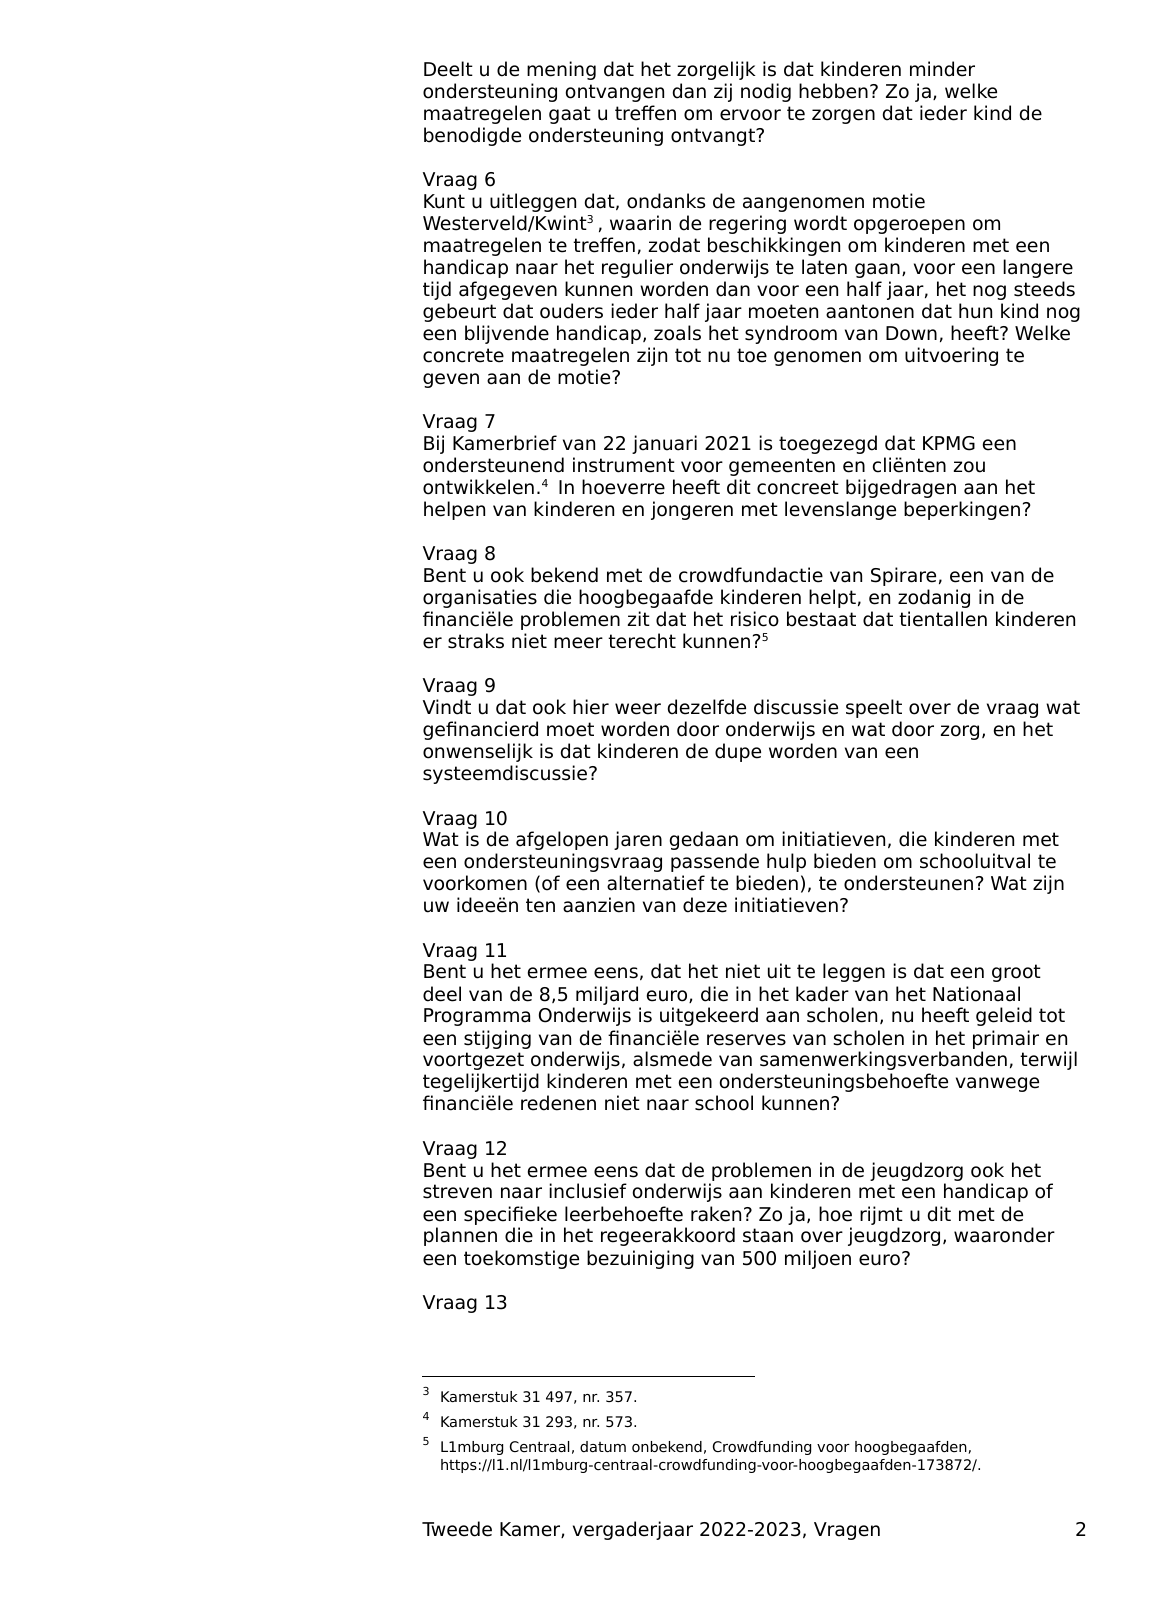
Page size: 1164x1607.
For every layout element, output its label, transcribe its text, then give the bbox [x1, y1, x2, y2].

text Bij Kamerbrief van 22 januari 2021 is toegezegd dat KPMG een ondersteunend instrument voor gemeenten en cliënten zou ontwikkelen. In hoeverre heeft dit concreet bijgedragen aan het helpen van kinderen en jongeren met levenslange beperkingen? [422, 433, 1087, 521]
text Vraag 9 [422, 675, 1087, 697]
text Vraag 8 [422, 543, 1087, 565]
text Kamerstuk 31 293, nr. 573. [422, 1410, 1087, 1432]
text Bent u het ermee eens dat de problemen in de jeugdzorg ook het streven naar inclusief onderwijs aan kinderen met een handicap of een specifieke leerbehoefte raken? Zo ja, hoe rijmt u dit met de plannen die in het regeerakkoord staan over jeugdzorg, waaronder een toekomstige bezuiniging van 500 miljoen euro? [422, 1159, 1087, 1269]
text Deelt u de mening dat het zorgelijk is dat kinderen minder ondersteuning ontvangen dan zij nodig hebben? Zo ja, welke maatregelen gaat u treffen om ervoor te zorgen dat ieder kind de benodigde ondersteuning ontvangt? [422, 59, 1087, 147]
text Vraag 6 [422, 169, 1087, 191]
text Vindt u dat ook hier weer dezelfde discussie speelt over de vraag wat gefinancierd moet worden door onderwijs en wat door zorg, en het onwenselijk is dat kinderen de dupe worden van een systeemdiscussie? [422, 697, 1087, 785]
text Kunt u uitleggen dat, ondanks de aangenomen motie Westerveld/Kwint, waarin de regering wordt opgeroepen om maatregelen te treffen, zodat beschikkingen om kinderen met een handicap naar het regulier onderwijs te laten gaan, voor een langere tijd afgegeven kunnen worden dan voor een half jaar, het nog steeds gebeurt dat ouders ieder half jaar moeten aantonen dat hun kind nog een blijvende handicap, zoals het syndroom van Down, heeft? Welke concrete maatregelen zijn tot nu toe genomen om uitvoering te geven aan de motie? [422, 191, 1087, 389]
text Vraag 7 [422, 411, 1087, 433]
text Wat is de afgelopen jaren gedaan om initiatieven, die kinderen met een ondersteuningsvraag passende hulp bieden om schooluitval te voorkomen (of een alternatief te bieden), te ondersteunen? Wat zijn uw ideeën ten aanzien van deze initiatieven? [422, 829, 1087, 917]
text Vraag 13 [422, 1292, 1087, 1313]
text Vraag 10 [422, 807, 1087, 829]
text Vraag 11 [422, 939, 1087, 961]
text Kamerstuk 31 497, nr. 357. [422, 1385, 1087, 1407]
text L1mburg Centraal, datum onbekend, Crowdfunding voor hoogbegaafden, https://l1.nl/l1mburg-centraal-crowdfunding-voor-hoogbegaafden-173872/. [422, 1435, 1087, 1474]
text Bent u ook bekend met de crowdfundactie van Spirare, een van de organisaties die hoogbegaafde kinderen helpt, en zodanig in de financiële problemen zit dat het risico bestaat dat tientallen kinderen er straks niet meer terecht kunnen? [422, 565, 1087, 653]
text Vraag 12 [422, 1137, 1087, 1159]
text Bent u het ermee eens, dat het niet uit te leggen is dat een groot deel van de 8,5 miljard euro, die in het kader van het Nationaal Programma Onderwijs is uitgekeerd aan scholen, nu heeft geleid tot een stijging van de financiële reserves van scholen in het primair en voortgezet onderwijs, alsmede van samenwerkingsverbanden, terwijl tegelijkertijd kinderen met een ondersteuningsbehoefte vanwege financiële redenen niet naar school kunnen? [422, 961, 1087, 1115]
